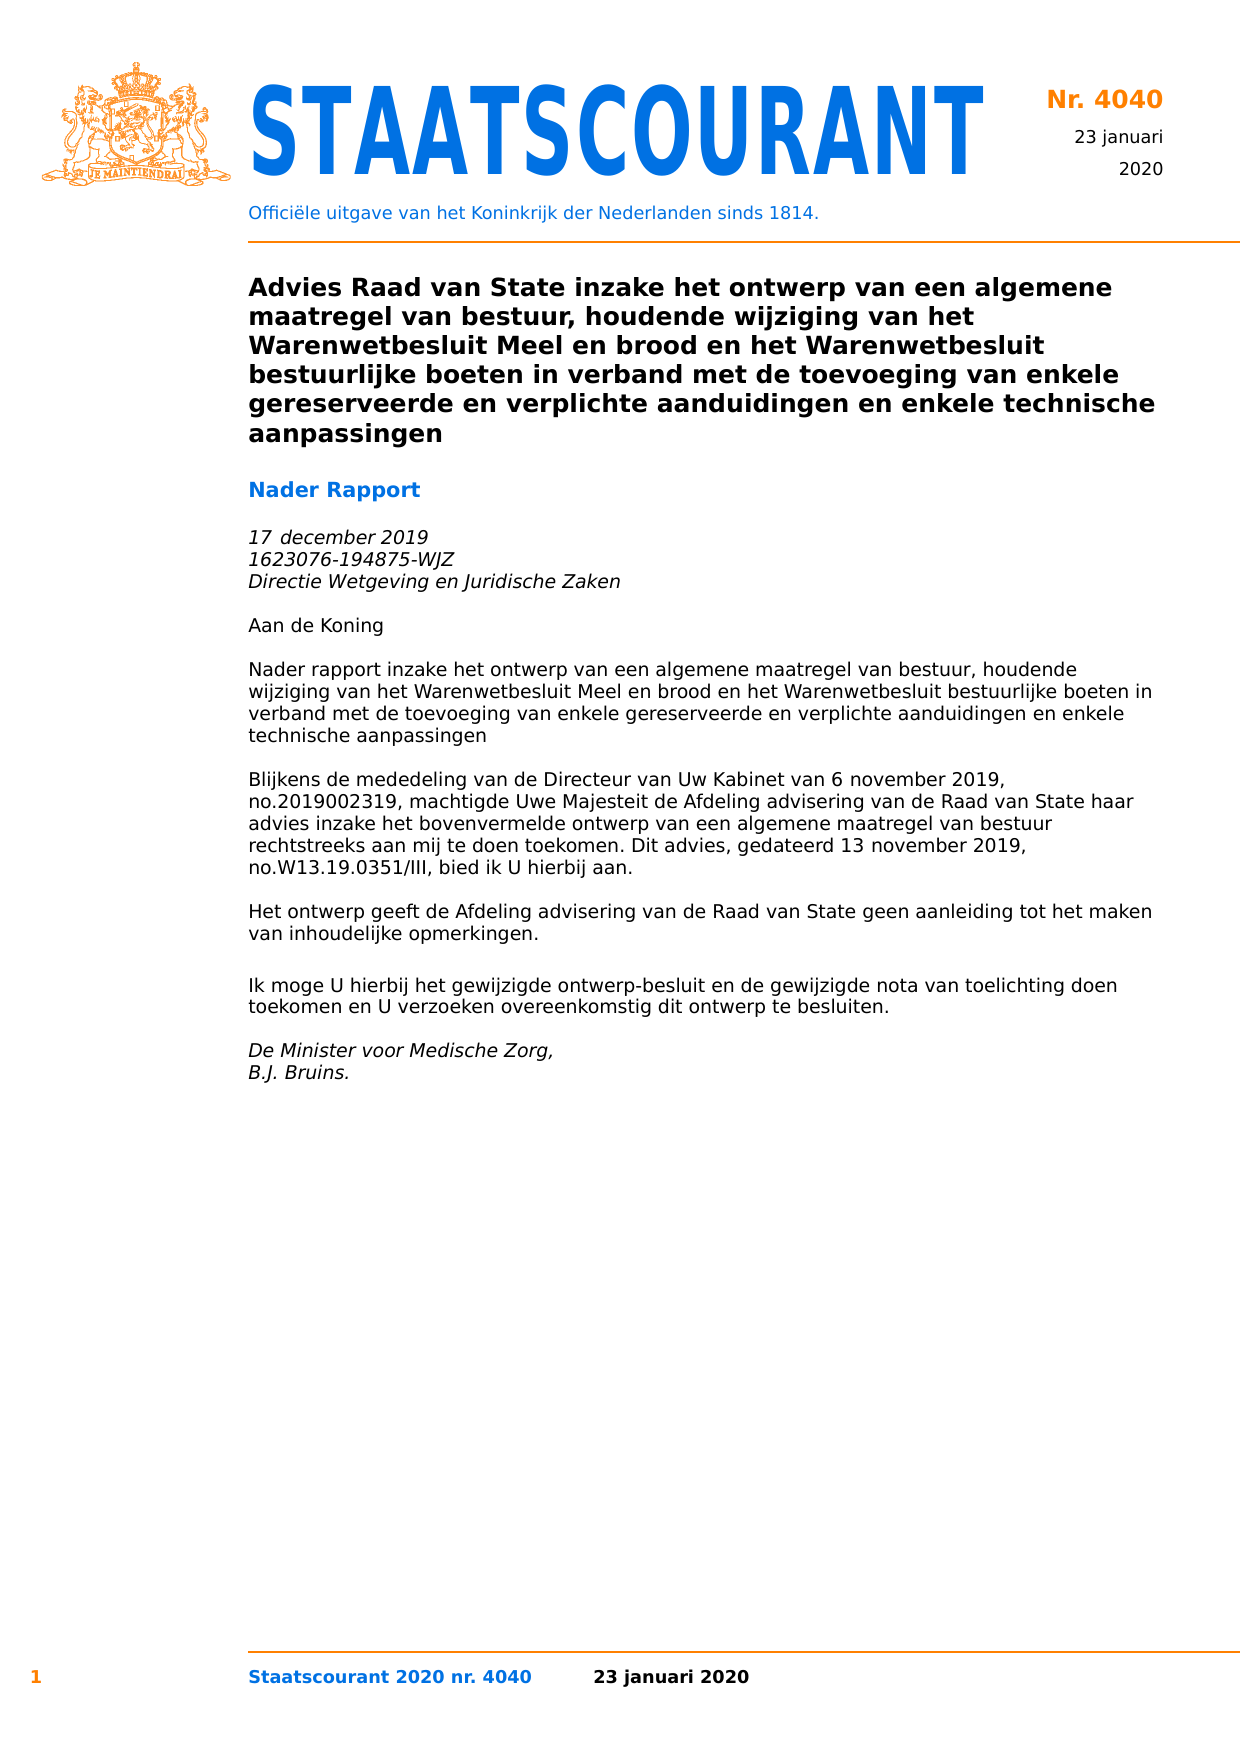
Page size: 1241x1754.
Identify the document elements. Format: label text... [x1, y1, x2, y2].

text 17 december 2019 [248, 527, 1163, 549]
text Aan de Koning [248, 615, 1163, 637]
subtitle Nader Rapport [248, 478, 1163, 502]
table_cell 23 januari [998, 121, 1240, 153]
text 1623076-194875-WJZ [248, 549, 1163, 571]
table_header STAATSCOURANT [248, 62, 998, 203]
table_header Nr. 4040 [998, 62, 1240, 121]
subtitle Advies Raad van State inzake het ontwerp van een algemene maatregel van bestuur, houdende wijziging van het Warenwetbesluit Meel en brood en het Warenwetbesluit bestuurlijke boeten in verband met de toevoeging van enkele gereserveerde en verplichte aanduidingen en enkele technische aanpassingen [248, 273, 1163, 448]
text Het ontwerp geeft de Afdeling advisering van de Raad van State geen aanleiding tot het maken van inhoudelijke opmerkingen. [248, 901, 1163, 944]
table_cell 2020 [998, 153, 1240, 203]
table_header [25, 62, 248, 241]
text Nader rapport inzake het ontwerp van een algemene maatregel van bestuur, houdende wijziging van het Warenwetbesluit Meel en brood en het Warenwetbesluit bestuurlijke boeten in verband met de toevoeging van enkele gereserveerde en verplichte aanduidingen en enkele technische aanpassingen [248, 659, 1163, 747]
text Directie Wetgeving en Juridische Zaken [248, 571, 1163, 593]
picture [41, 62, 231, 186]
table_cell Officiële uitgave van het Koninkrijk der Nederlanden sinds 1814. [248, 203, 1240, 241]
text Blijkens de mededeling van de Directeur van Uw Kabinet van 6 november 2019, no.2019002319, machtigde Uwe Majesteit de Afdeling advisering van de Raad van State haar advies inzake het bovenvermelde ontwerp van een algemene maatregel van bestuur rechtstreeks aan mij te doen toekomen. Dit advies, gedateerd 13 november 2019, no.W13.19.0351/III, bied ik U hierbij aan. [248, 769, 1163, 879]
text De Minister voor Medische Zorg, B.J. Bruins. [248, 1040, 1163, 1084]
text Ik moge U hierbij het gewijzigde ontwerp-besluit en de gewijzigde nota van toelichting doen toekomen en U verzoeken overeenkomstig dit ontwerp te besluiten. [248, 974, 1163, 1018]
